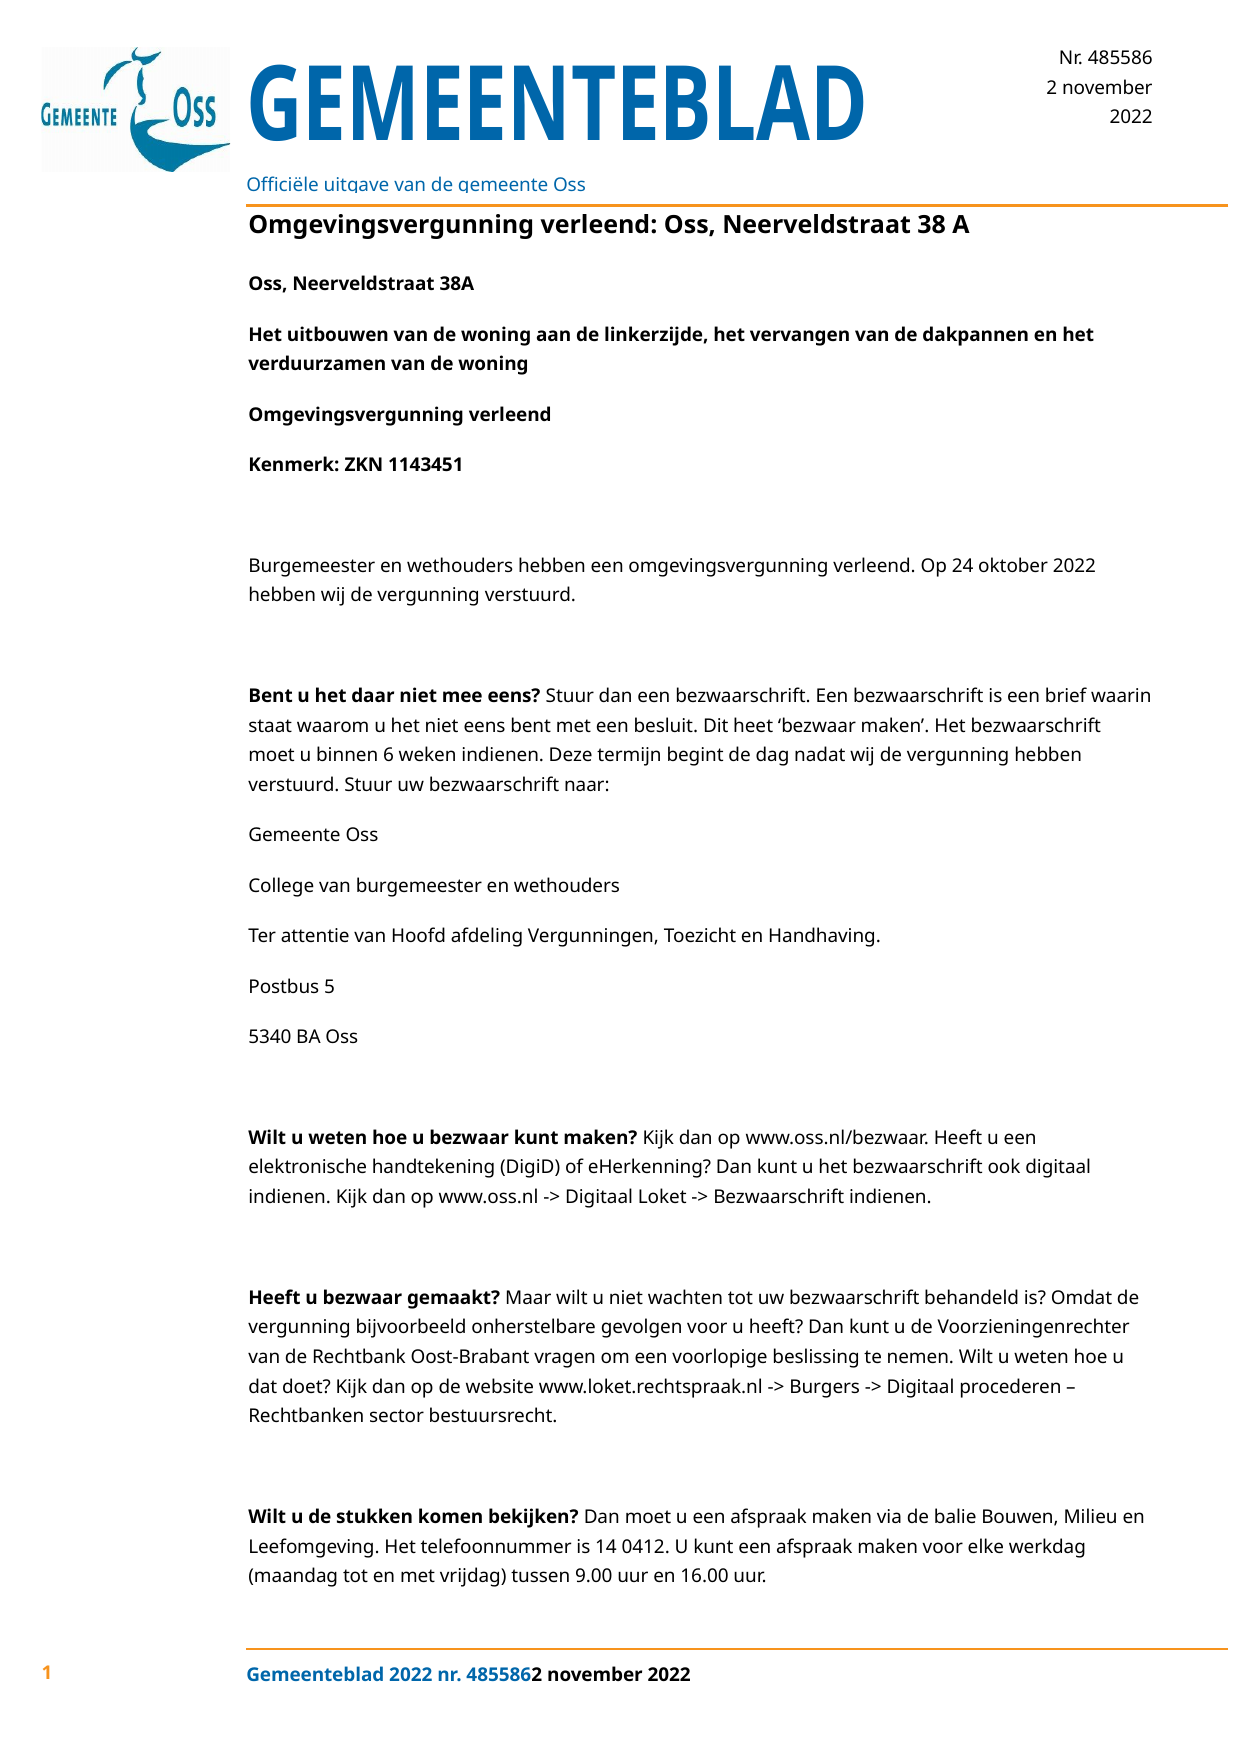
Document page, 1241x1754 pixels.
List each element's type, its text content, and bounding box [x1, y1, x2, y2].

text Oss, Neerveldstraat 38A [248, 270, 1152, 296]
text Omgevingsvergunning verleend: Oss, Neerveldstraat 38 A [248, 207, 1152, 241]
text Burgemeester en wethouders hebben een omgevingsvergunning verleend. Op 24 oktober 2022 hebben wij de vergunning verstuurd. [248, 552, 1152, 607]
picture [41, 47, 231, 172]
text College van burgemeester en wethouders [248, 872, 1152, 898]
text Omgevingsvergunning verleend [248, 401, 1152, 426]
text 5340 BA Oss [248, 1023, 1152, 1049]
text Heeft u bezwaar gemaakt? Maar wilt u niet wachten tot uw bezwaarschrift behandeld is? Omdat de vergunning bijvoorbeeld onherstelbare gevolgen voor u heeft? Dan kunt u de Voorzieningenrechter van de Rechtbank Oost-Brabant vragen om een voorlopige beslissing te nemen. Wilt u weten hoe u dat doet? Kijk dan op de website www.loket.rechtspraak.nl -> Burgers -> Digitaal procederen – Rechtbanken sector bestuursrecht. [248, 1284, 1152, 1428]
text Het uitbouwen van de woning aan de linkerzijde, het vervangen van de dakpannen en het verduurzamen van de woning [248, 321, 1152, 376]
text Ter attentie van Hoofd afdeling Vergunningen, Toezicht en Handhaving. [248, 922, 1152, 948]
text Bent u het daar niet mee eens? Stuur dan een bezwaarschrift. Een bezwaarschrift is een brief waarin staat waarom u het niet eens bent met een besluit. Dit heet ‘bezwaar maken’. Het bezwaarschrift moet u binnen 6 weken indienen. Deze termijn begint de dag nadat wij de vergunning hebben verstuurd. Stuur uw bezwaarschrift naar: [248, 682, 1152, 797]
text Wilt u weten hoe u bezwaar kunt maken? Kijk dan op www.oss.nl/bezwaar. Heeft u een elektronische handtekening (DigiD) of eHerkenning? Dan kunt u het bezwaarschrift ook digitaal indienen. Kijk dan op www.oss.nl -> Digitaal Loket -> Bezwaarschrift indienen. [248, 1124, 1152, 1209]
text Wilt u de stukken komen bekijken? Dan moet u een afspraak maken via de balie Bouwen, Milieu en Leefomgeving. Het telefoonnummer is 14 0412. U kunt een afspraak maken voor elke werkdag (maandag tot en met vrijdag) tussen 9.00 uur en 16.00 uur. [248, 1503, 1152, 1588]
text Kenmerk: ZKN 1143451 [248, 451, 1152, 477]
text Gemeente Oss [248, 822, 1152, 847]
text Postbus 5 [248, 973, 1152, 998]
